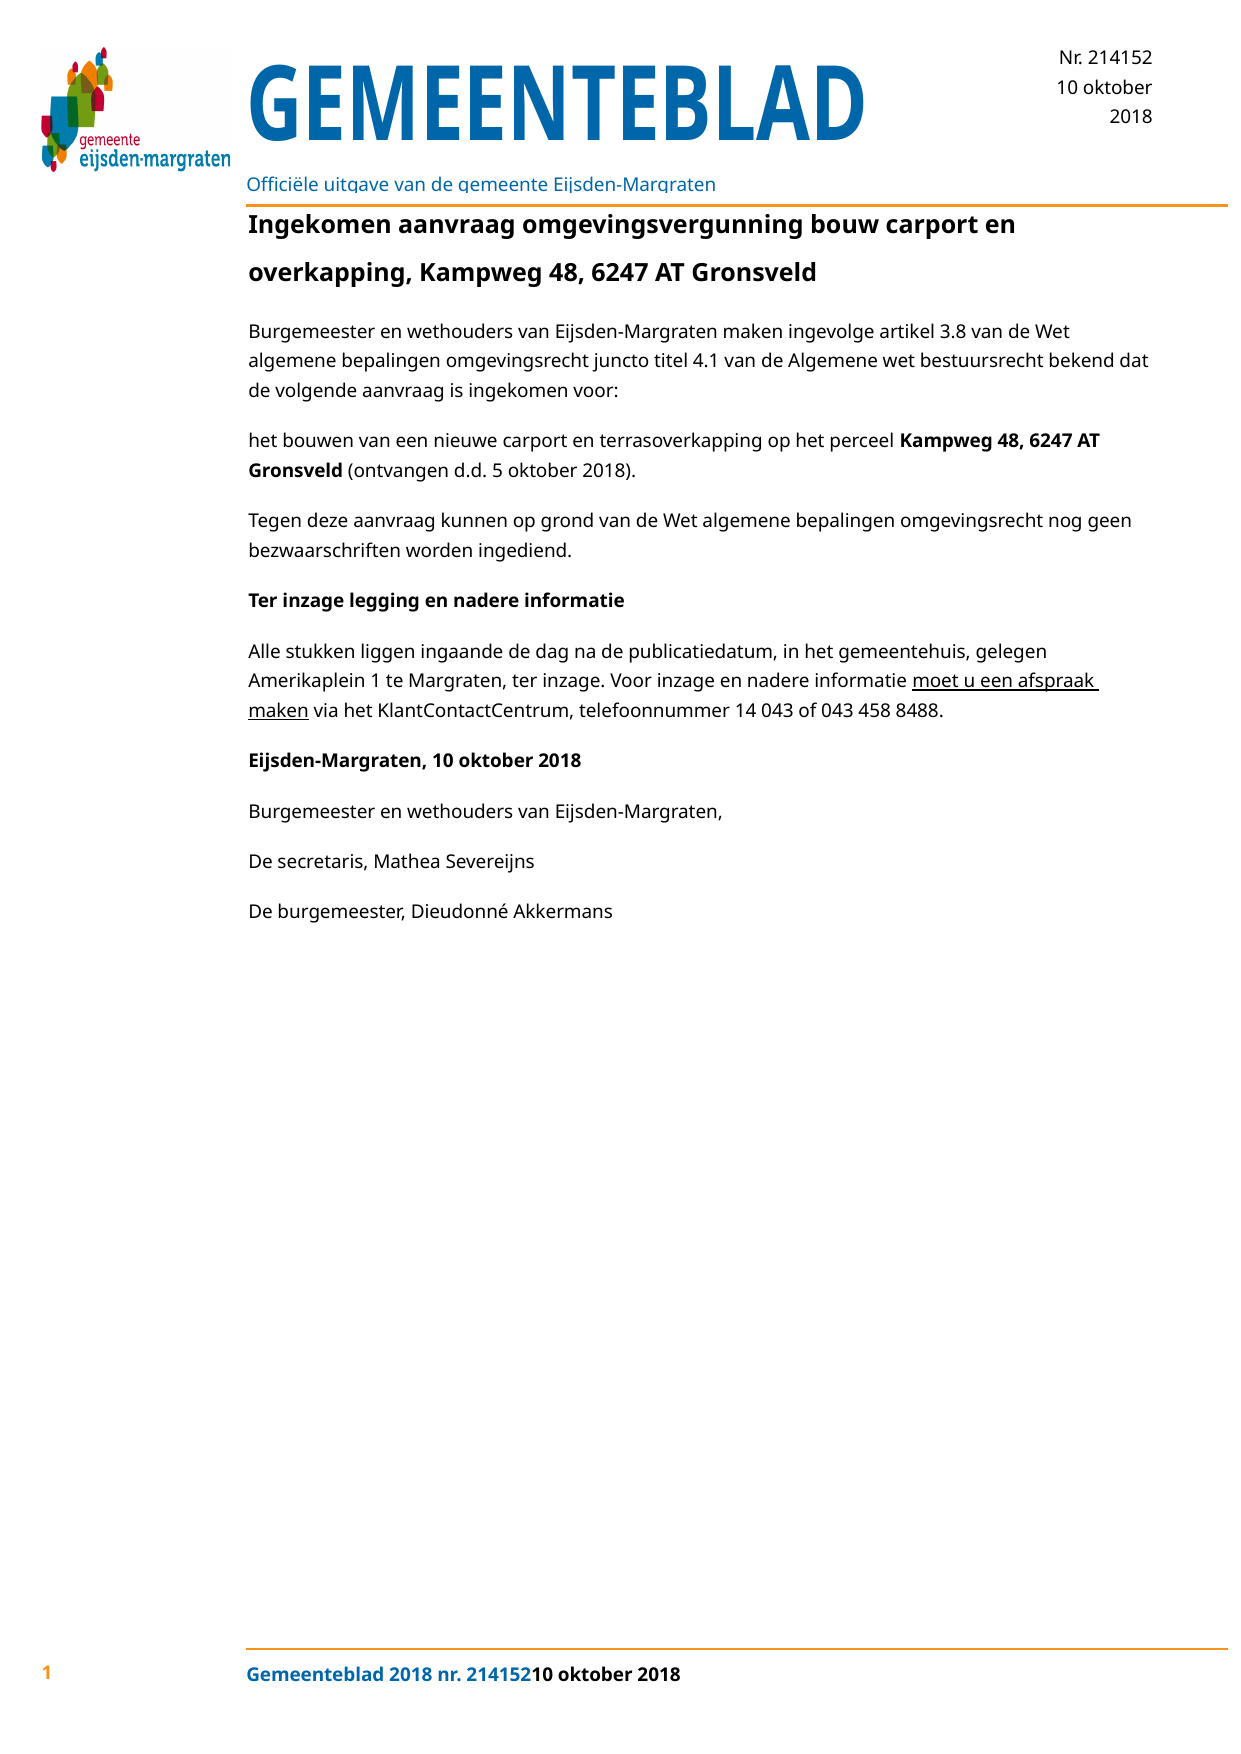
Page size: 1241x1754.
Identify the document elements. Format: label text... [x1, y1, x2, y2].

text het bouwen van een nieuwe carport en terrasoverkapping op het perceel Kampweg 48, 6247 AT Gronsveld (ontvangen d.d. 5 oktober 2018). [248, 427, 1152, 483]
text Burgemeester en wethouders van Eijsden-Margraten maken ingevolge artikel 3.8 van de Wet algemene bepalingen omgevingsrecht juncto titel 4.1 van de Algemene wet bestuursrecht bekend dat de volgende aanvraag is ingekomen voor: [248, 318, 1152, 403]
text Burgemeester en wethouders van Eijsden-Margraten, [248, 798, 1152, 824]
text Alle stukken liggen ingaande de dag na de publicatiedatum, in het gemeentehuis, gelegen Amerikaplein 1 te Margraten, ter inzage. Voor inzage en nadere informatie moet u een afspraak maken via het KlantContactCentrum, telefoonnummer 14 043 of 043 458 8488. [248, 638, 1152, 723]
text Eijsden-Margraten, 10 oktober 2018 [248, 747, 1152, 773]
text De burgemeester, Dieudonné Akkermans [248, 899, 1152, 924]
text De secretaris, Mathea Severeijns [248, 848, 1152, 874]
text Ingekomen aanvraag omgevingsvergunning bouw carport en overkapping, Kampweg 48, 6247 AT Gronsveld [248, 207, 1152, 288]
picture [41, 47, 231, 172]
text Ter inzage legging en nadere informatie [248, 587, 1152, 613]
text Tegen deze aanvraag kunnen op grond van de Wet algemene bepalingen omgevingsrecht nog geen bezwaarschriften worden ingediend. [248, 507, 1152, 563]
